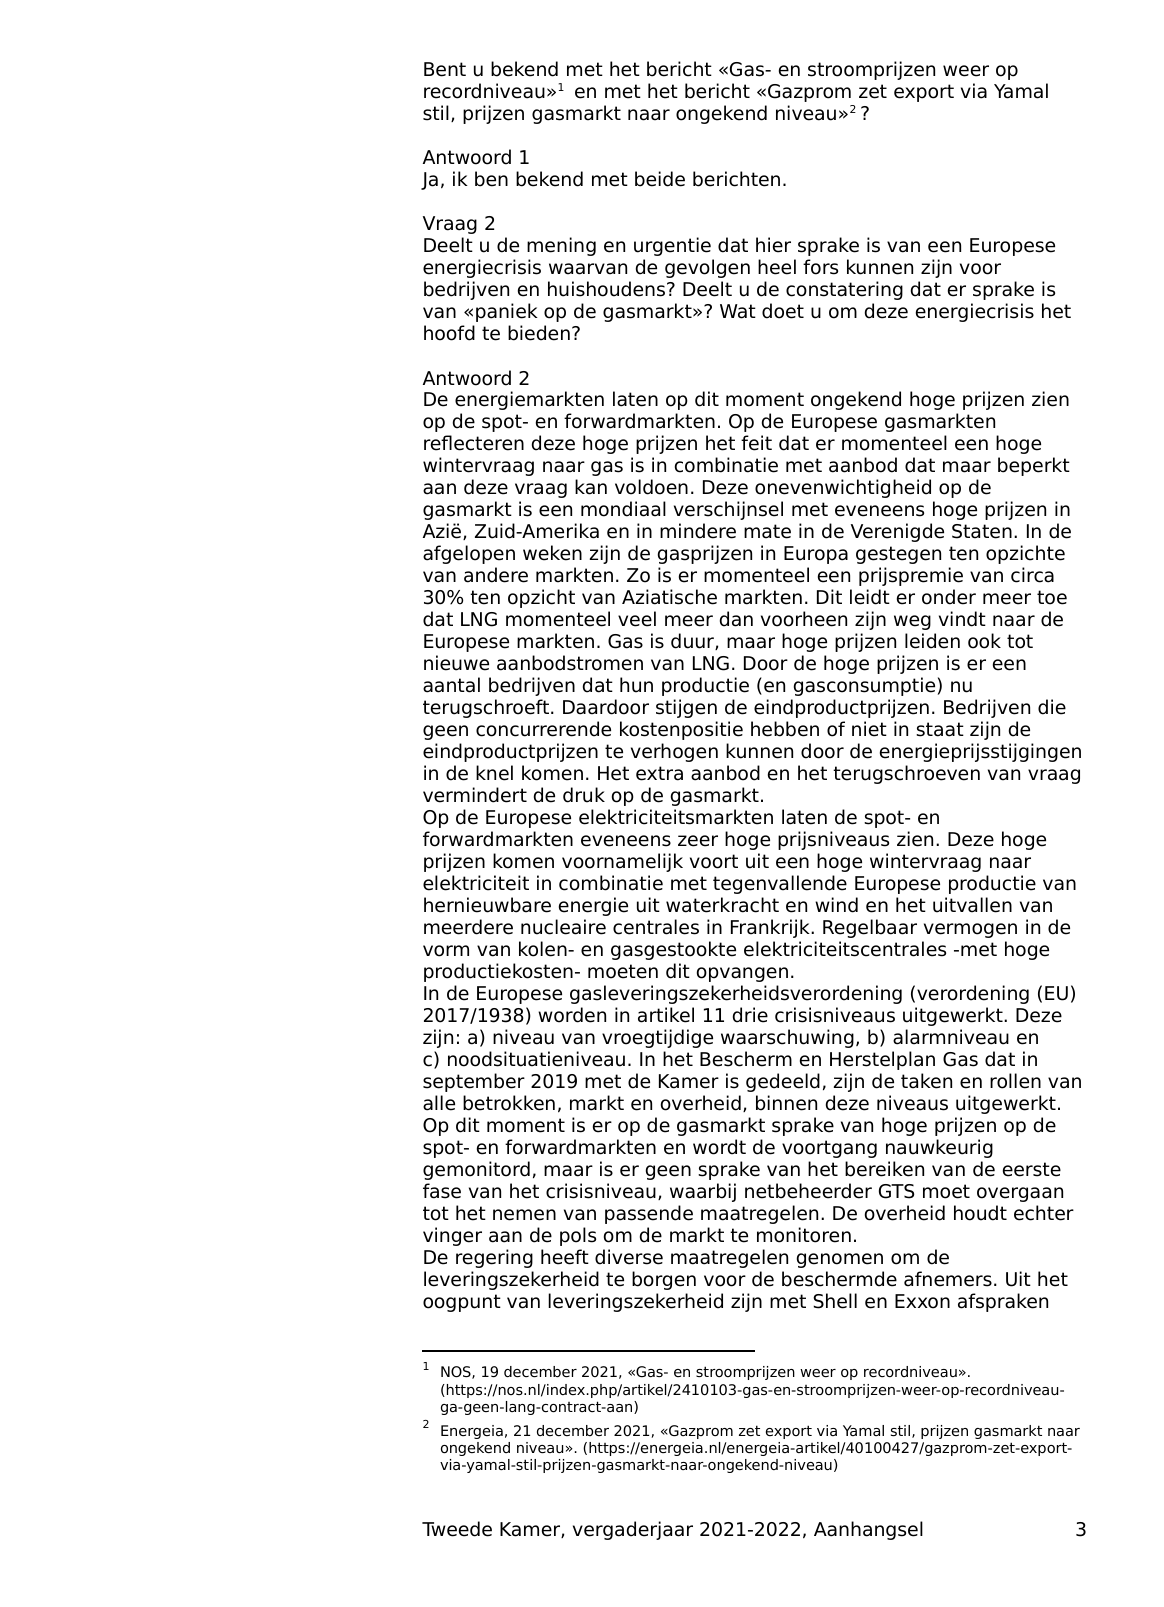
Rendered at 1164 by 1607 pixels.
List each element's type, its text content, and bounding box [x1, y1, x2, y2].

text Vraag 2 [422, 213, 1087, 235]
text Antwoord 1 [422, 147, 1087, 169]
text Deelt u de mening en urgentie dat hier sprake is van een Europese energiecrisis waarvan de gevolgen heel fors kunnen zijn voor bedrijven en huishoudens? Deelt u de constatering dat er sprake is van «paniek op de gasmarkt»? Wat doet u om deze energiecrisis het hoofd te bieden? [422, 235, 1087, 345]
text In de Europese gasleveringszekerheidsverordening (verordening (EU) 2017/1938) worden in artikel 11 drie crisisniveaus uitgewerkt. Deze zijn: a) niveau van vroegtijdige waarschuwing, b) alarmniveau en c) noodsituatieniveau. In het Bescherm en Herstelplan Gas dat in september 2019 met de Kamer is gedeeld, zijn de taken en rollen van alle betrokken, markt en overheid, binnen deze niveaus uitgewerkt. Op dit moment is er op de gasmarkt sprake van hoge prijzen op de spot- en forwardmarkten en wordt de voortgang nauwkeurig gemonitord, maar is er geen sprake van het bereiken van de eerste fase van het crisisniveau, waarbij netbeheerder GTS moet overgaan tot het nemen van passende maatregelen. De overheid houdt echter vinger aan de pols om de markt te monitoren. [422, 983, 1087, 1247]
text NOS, 19 december 2021, «Gas- en stroomprijzen weer op recordniveau». (https://nos.nl/index.php/artikel/2410103-gas-en-stroomprijzen-weer-op-recordniveau-ga-geen-lang-contract-aan) [422, 1360, 1087, 1416]
text Antwoord 2 [422, 367, 1087, 389]
text Energeia, 21 december 2021, «Gazprom zet export via Yamal stil, prijzen gasmarkt naar ongekend niveau». (https://energeia.nl/energeia-artikel/40100427/gazprom-zet-export-via-yamal-stil-prijzen-gasmarkt-naar-ongekend-niveau) [422, 1418, 1087, 1474]
text De energiemarkten laten op dit moment ongekend hoge prijzen zien op de spot- en forwardmarkten. Op de Europese gasmarkten reflecteren deze hoge prijzen het feit dat er momenteel een hoge wintervraag naar gas is in combinatie met aanbod dat maar beperkt aan deze vraag kan voldoen. Deze onevenwichtigheid op de gasmarkt is een mondiaal verschijnsel met eveneens hoge prijzen in Azië, Zuid-Amerika en in mindere mate in de Verenigde Staten. In de afgelopen weken zijn de gasprijzen in Europa gestegen ten opzichte van andere markten. Zo is er momenteel een prijspremie van circa 30% ten opzicht van Aziatische markten. Dit leidt er onder meer toe dat LNG momenteel veel meer dan voorheen zijn weg vindt naar de Europese markten. Gas is duur, maar hoge prijzen leiden ook tot nieuwe aanbodstromen van LNG. Door de hoge prijzen is er een aantal bedrijven dat hun productie (en gasconsumptie) nu terugschroeft. Daardoor stijgen de eindproductprijzen. Bedrijven die geen concurrerende kostenpositie hebben of niet in staat zijn de eindproductprijzen te verhogen kunnen door de energieprijsstijgingen in de knel komen. Het extra aanbod en het terugschroeven van vraag vermindert de druk op de gasmarkt. [422, 389, 1087, 807]
text Bent u bekend met het bericht «Gas- en stroomprijzen weer op recordniveau» en met het bericht «Gazprom zet export via Yamal stil, prijzen gasmarkt naar ongekend niveau»? [422, 59, 1087, 125]
text Ja, ik ben bekend met beide berichten. [422, 169, 1087, 191]
text De regering heeft diverse maatregelen genomen om de leveringszekerheid te borgen voor de beschermde afnemers. Uit het oogpunt van leveringszekerheid zijn met Shell en Exxon afspraken [422, 1247, 1087, 1312]
text Op de Europese elektriciteitsmarkten laten de spot- en forwardmarkten eveneens zeer hoge prijsniveaus zien. Deze hoge prijzen komen voornamelijk voort uit een hoge wintervraag naar elektriciteit in combinatie met tegenvallende Europese productie van hernieuwbare energie uit waterkracht en wind en het uitvallen van meerdere nucleaire centrales in Frankrijk. Regelbaar vermogen in de vorm van kolen- en gasgestookte elektriciteitscentrales -met hoge productiekosten- moeten dit opvangen. [422, 807, 1087, 983]
